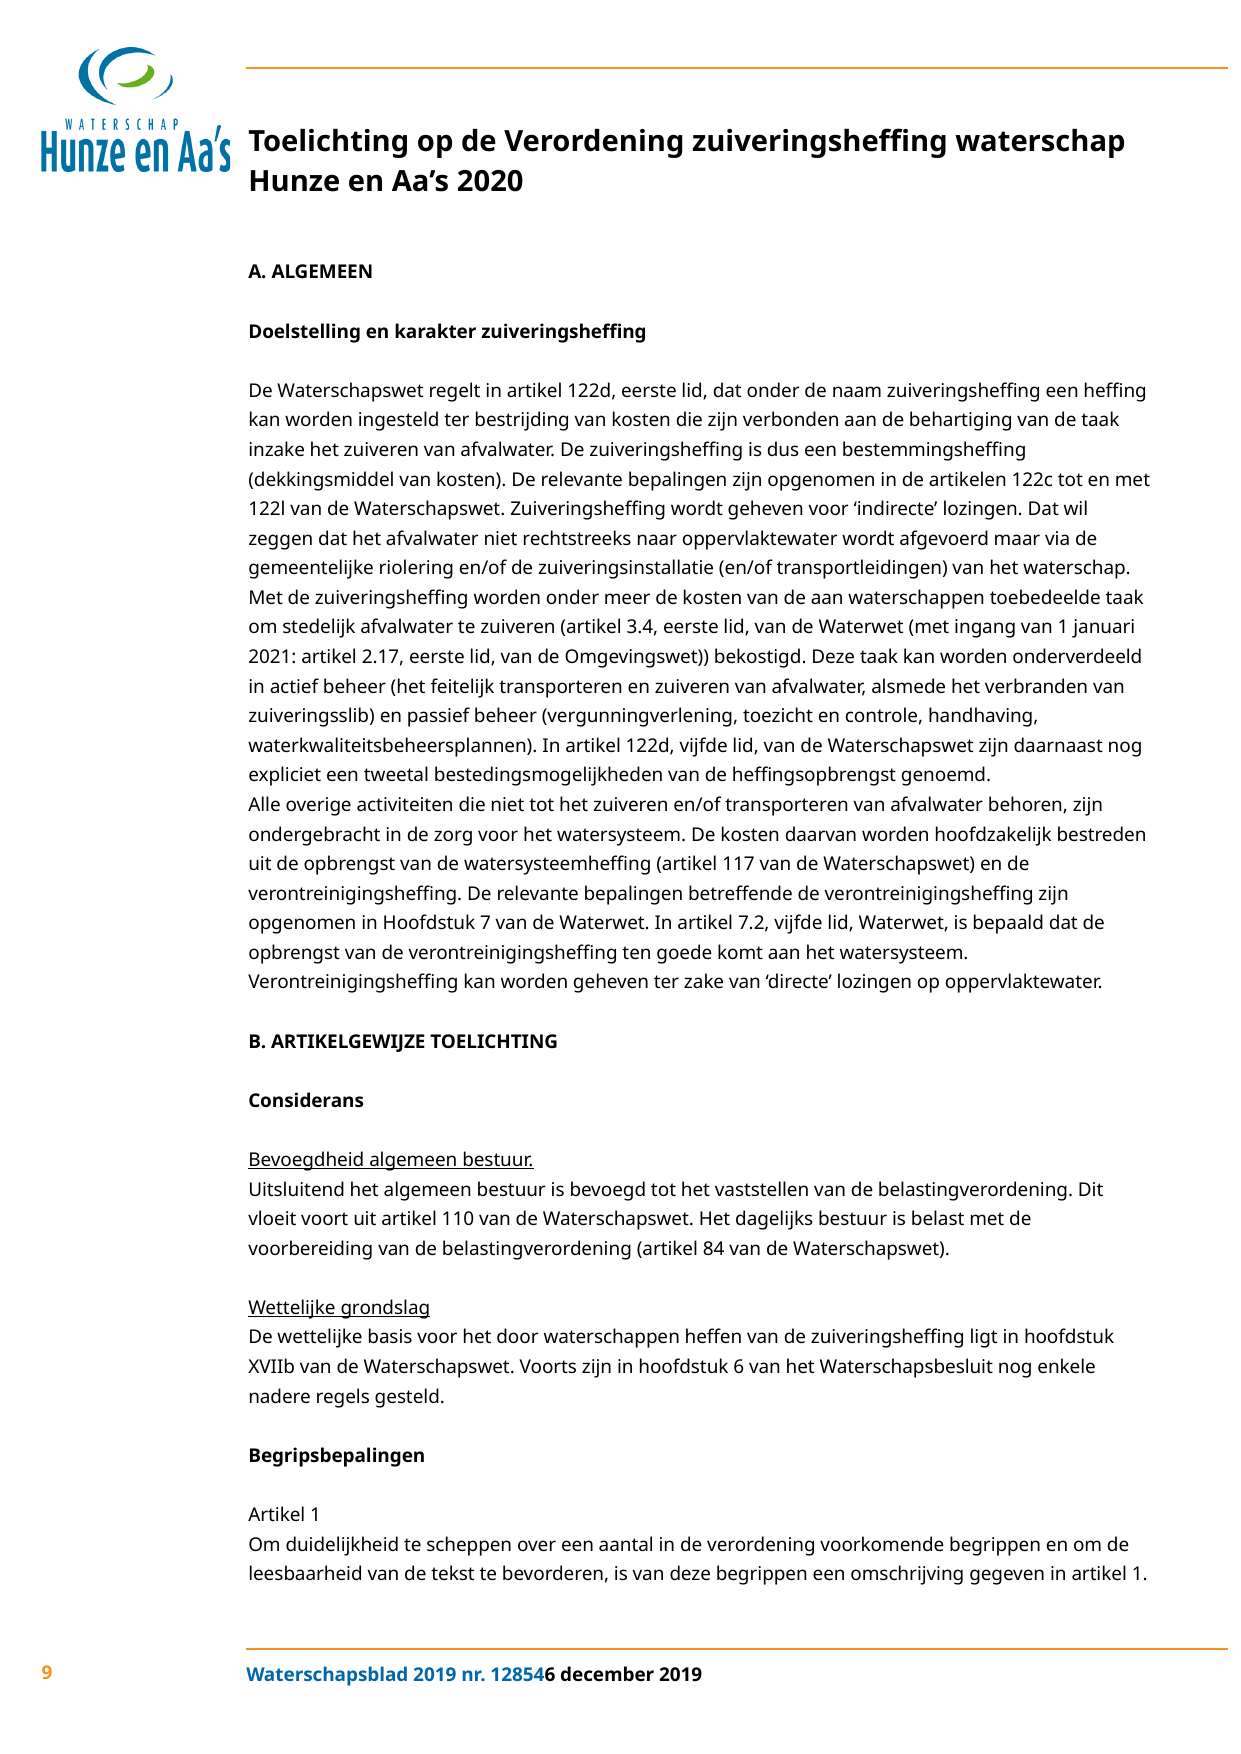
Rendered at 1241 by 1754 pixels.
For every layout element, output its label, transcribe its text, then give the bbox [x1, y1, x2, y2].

picture [226, 145, 231, 156]
text B. ARTIKELGEWIJZE TOELICHTING [248, 1028, 1152, 1053]
text Doelstelling en karakter zuiveringsheffing [248, 318, 1152, 343]
text Considerans [248, 1087, 1152, 1113]
text Alle overige activiteiten die niet tot het zuiveren en/of transporteren van afvalwater behoren, zijn ondergebracht in de zorg voor het watersysteem. De kosten daarvan worden hoofdzakelijk bestreden uit de opbrengst van de watersysteemheffing (artikel 117 van de Waterschapswet) en de verontreinigingsheffing. De relevante bepalingen betreffende de verontreinigingsheffing zijn opgenomen in Hoofdstuk 7 van de Waterwet. In artikel 7.2, vijfde lid, Waterwet, is bepaald dat de opbrengst van de verontreinigingsheffing ten goede komt aan het watersysteem. Verontreinigingsheffing kan worden geheven ter zake van ‘directe’ lozingen op oppervlaktewater. [248, 791, 1152, 994]
picture [47, 154, 51, 172]
text Toelichting op de Verordening zuiveringsheffing waterschap Hunze en Aa’s 2020 [248, 121, 1152, 200]
text leesbaarheid van de tekst te bevorderen, is van deze begrippen een omschrijving gegeven in artikel 1. [248, 1560, 1152, 1586]
text Uitsluitend het algemeen bestuur is bevoegd tot het vaststellen van de belastingverordening. Dit vloeit voort uit artikel 110 van de Waterschapswet. Het dagelijks bestuur is belast met de voorbereiding van de belastingverordening (artikel 84 van de Waterschapswet). [248, 1176, 1152, 1261]
text Wettelijke grondslag [248, 1294, 1152, 1320]
text Bevoegdheid algemeen bestuur. [248, 1146, 1152, 1172]
picture [183, 163, 191, 172]
text Om duidelijkheid te scheppen over een aantal in de verordening voorkomende begrippen en om de [248, 1531, 1152, 1556]
text Met de zuiveringsheffing worden onder meer de kosten van de aan waterschappen toebedeelde taak om stedelijk afvalwater te zuiveren (artikel 3.4, eerste lid, van de Waterwet (met ingang van 1 januari 2021: artikel 2.17, eerste lid, van de Omgevingswet)) bekostigd. Deze taak kan worden onderverdeeld in actief beheer (het feitelijk transporteren en zuiveren van afvalwater, alsmede het verbranden van zuiveringsslib) en passief beheer (vergunningverlening, toezicht en controle, handhaving, waterkwaliteitsbeheersplannen). In artikel 122d, vijfde lid, van de Waterschapswet zijn daarnaast nog expliciet een tweetal bestedingsmogelijkheden van de heffingsopbrengst genoemd. [248, 584, 1152, 787]
text A. ALGEMEEN [248, 259, 1152, 284]
picture [41, 47, 231, 172]
text Artikel 1 [248, 1501, 1152, 1527]
text De Waterschapswet regelt in artikel 122d, eerste lid, dat onder de naam zuiveringsheffing een heffing kan worden ingesteld ter bestrijding van kosten die zijn verbonden aan de behartiging van de taak inzake het zuiveren van afvalwater. De zuiveringsheffing is dus een bestemmingsheffing (dekkingsmiddel van kosten). De relevante bepalingen zijn opgenomen in de artikelen 122c tot en met 122l van de Waterschapswet. Zuiveringsheffing wordt geheven voor ‘indirecte’ lozingen. Dat wil zeggen dat het afvalwater niet rechtstreeks naar oppervlaktewater wordt afgevoerd maar via de gemeentelijke riolering en/of de zuiveringsinstallatie (en/of transportleidingen) van het waterschap. [248, 377, 1152, 580]
text De wettelijke basis voor het door waterschappen heffen van de zuiveringsheffing ligt in hoofdstuk XVIIb van de Waterschapswet. Voorts zijn in hoofdstuk 6 van het Waterschapsbesluit nog enkele nadere regels gesteld. [248, 1324, 1152, 1408]
text Begripsbepalingen [248, 1442, 1152, 1468]
